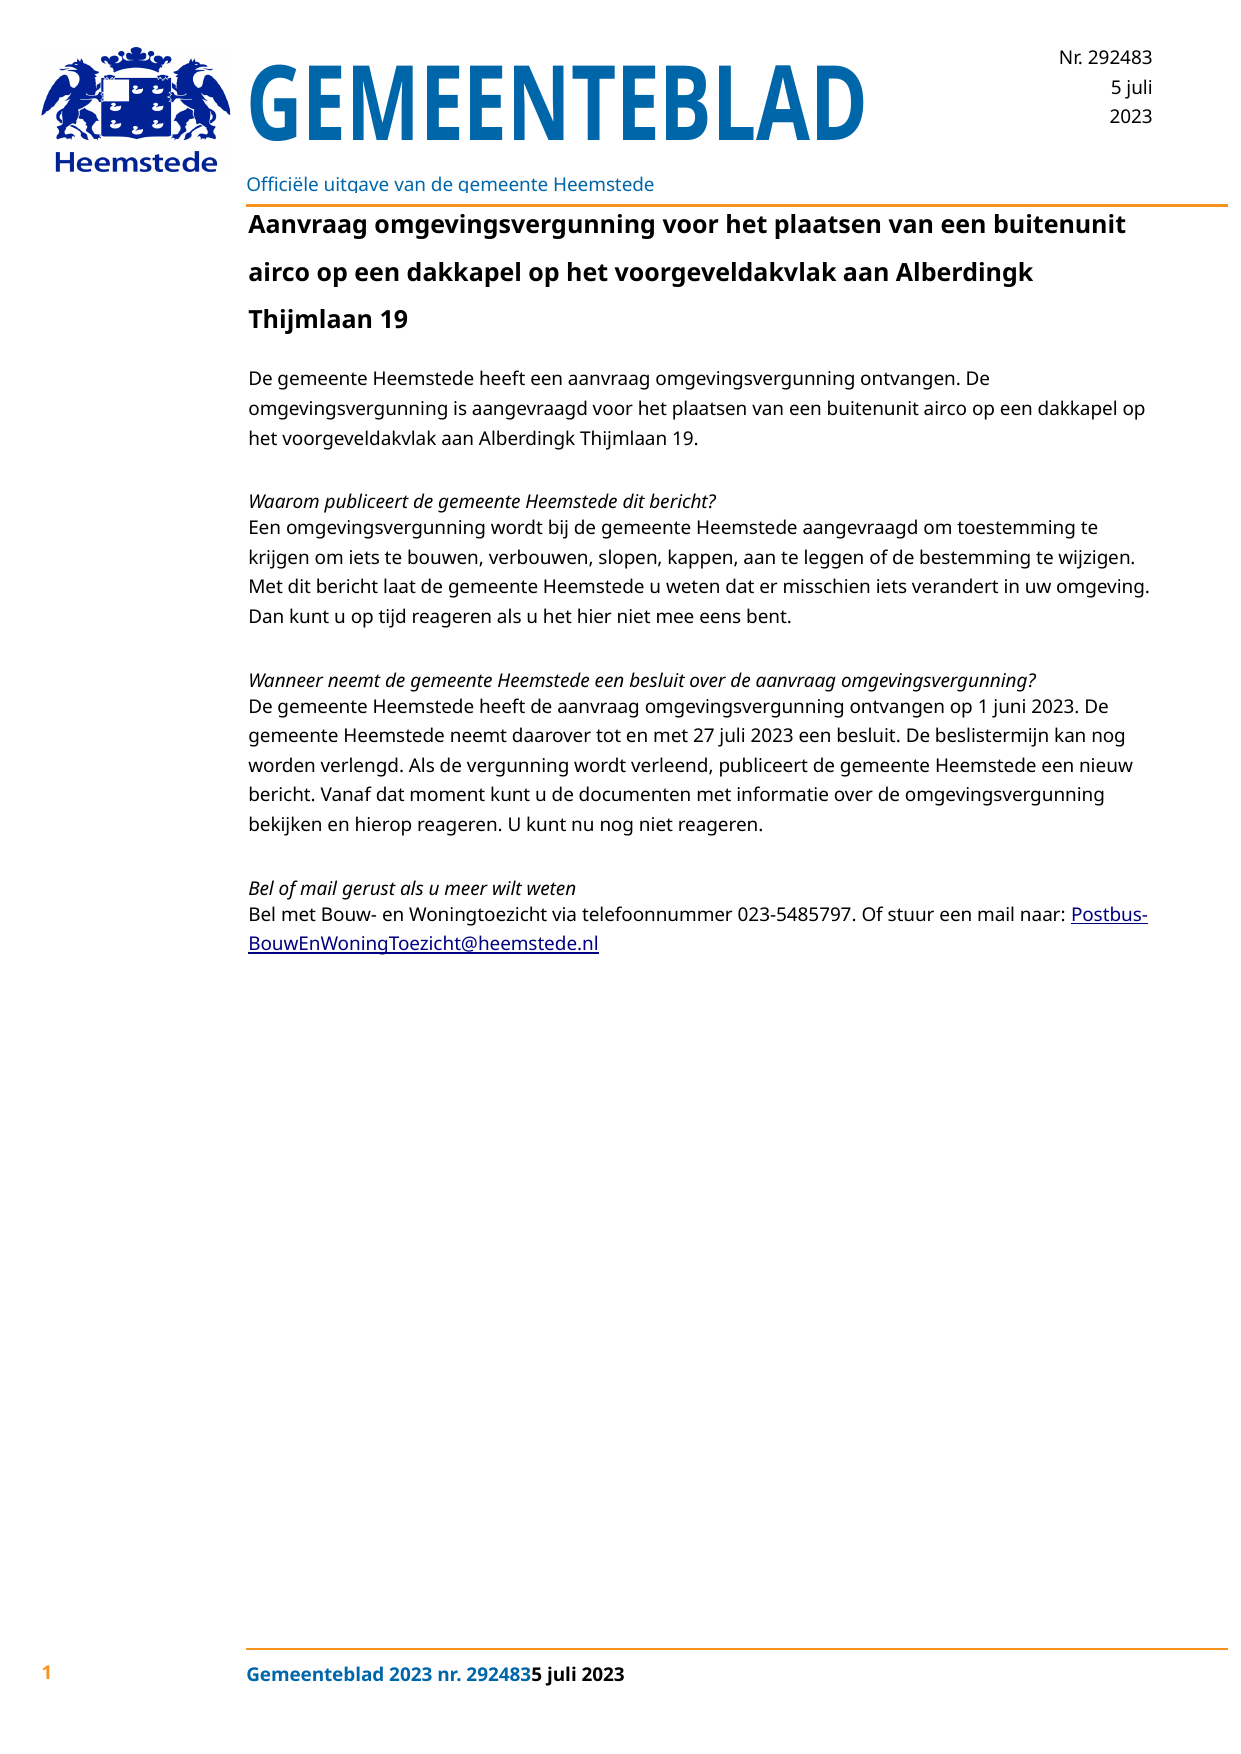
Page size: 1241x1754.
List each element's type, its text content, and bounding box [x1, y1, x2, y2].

text De gemeente Heemstede heeft een aanvraag omgevingsvergunning ontvangen. De omgevingsvergunning is aangevraagd voor het plaatsen van een buitenunit airco op een dakkapel op het voorgeveldakvlak aan Alberdingk Thijmlaan 19. [248, 366, 1152, 450]
text Bel of mail gerust als u meer wilt weten [248, 875, 1152, 901]
picture [41, 47, 231, 172]
text Een omgevingsvergunning wordt bij de gemeente Heemstede aangevraagd om toestemming te krijgen om iets te bouwen, verbouwen, slopen, kappen, aan te leggen of de bestemming te wijzigen. Met dit bericht laat de gemeente Heemstede u weten dat er misschien iets verandert in uw omgeving. Dan kunt u op tijd reageren als u het hier niet mee eens bent. [248, 514, 1152, 629]
text Waarom publiceert de gemeente Heemstede dit bericht? [248, 489, 1152, 514]
text Aanvraag omgevingsvergunning voor het plaatsen van een buitenunit airco op een dakkapel op het voorgeveldakvlak aan Alberdingk Thijmlaan 19 [248, 207, 1152, 336]
text Wanneer neemt de gemeente Heemstede een besluit over de aanvraag omgevingsvergunning? [248, 667, 1152, 693]
text Bel met Bouw- en Woningtoezicht via telefoonnummer 023-5485797. Of stuur een mail naar: Postbus-BouwEnWoningToezicht@heemstede.nl [248, 901, 1152, 956]
text De gemeente Heemstede heeft de aanvraag omgevingsvergunning ontvangen op 1 juni 2023. De gemeente Heemstede neemt daarover tot en met 27 juli 2023 een besluit. De beslistermijn kan nog worden verlengd. Als de vergunning wordt verleend, publiceert de gemeente Heemstede een nieuw bericht. Vanaf dat moment kunt u de documenten met informatie over de omgevingsvergunning bekijken en hierop reageren. U kunt nu nog niet reageren. [248, 693, 1152, 837]
